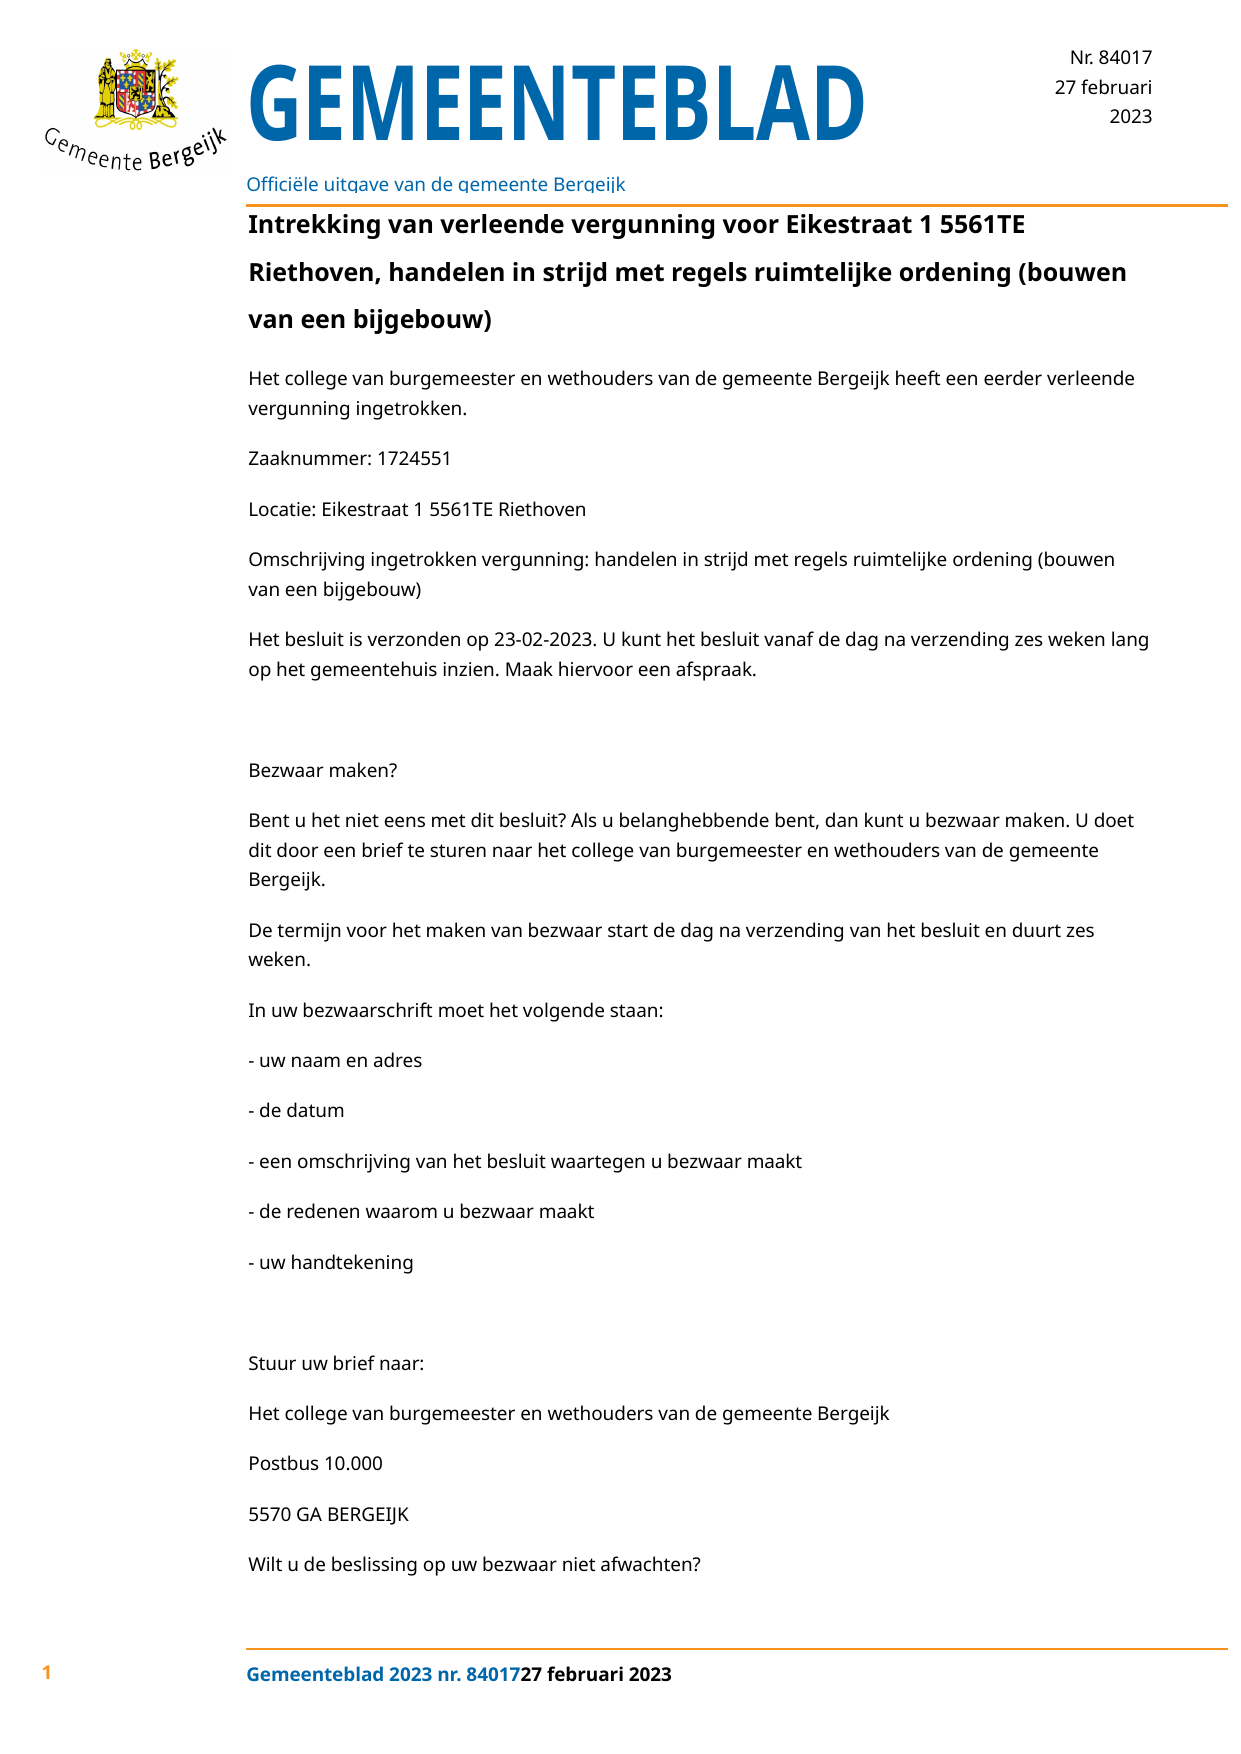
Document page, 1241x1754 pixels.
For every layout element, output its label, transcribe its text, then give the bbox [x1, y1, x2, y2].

text - de datum [248, 1098, 1152, 1123]
text Bezwaar maken? [248, 757, 1152, 782]
text Intrekking van verleende vergunning voor Eikestraat 1 5561TE Riethoven, handelen in strijd met regels ruimtelijke ordening (bouwen van een bijgebouw) [248, 207, 1152, 336]
text Het college van burgemeester en wethouders van de gemeente Bergeijk [248, 1400, 1152, 1426]
text Wilt u de beslissing op uw bezwaar niet afwachten? [248, 1551, 1152, 1577]
text In uw bezwaarschrift moet het volgende staan: [248, 997, 1152, 1022]
text 5570 GA BERGEIJK [248, 1501, 1152, 1527]
text Het college van burgemeester en wethouders van de gemeente Bergeijk heeft een eerder verleende vergunning ingetrokken. [248, 366, 1152, 421]
text - uw handtekening [248, 1249, 1152, 1274]
text De termijn voor het maken van bezwaar start de dag na verzending van het besluit en duurt zes weken. [248, 917, 1152, 972]
text Postbus 10.000 [248, 1451, 1152, 1476]
text Locatie: Eikestraat 1 5561TE Riethoven [248, 496, 1152, 522]
text - uw naam en adres [248, 1047, 1152, 1073]
text Het besluit is verzonden op 23-02-2023. U kunt het besluit vanaf de dag na verzending zes weken lang op het gemeentehuis inzien. Maak hiervoor een afspraak. [248, 626, 1152, 682]
text Zaaknummer: 1724551 [248, 446, 1152, 471]
text Omschrijving ingetrokken vergunning: handelen in strijd met regels ruimtelijke ordening (bouwen van een bijgebouw) [248, 546, 1152, 602]
picture [41, 47, 231, 172]
text Stuur uw brief naar: [248, 1350, 1152, 1375]
text Bent u het niet eens met dit besluit? Als u belanghebbende bent, dan kunt u bezwaar maken. U doet dit door een brief te sturen naar het college van burgemeester en wethouders van de gemeente Bergeijk. [248, 807, 1152, 892]
text - de redenen waarom u bezwaar maakt [248, 1198, 1152, 1224]
text - een omschrijving van het besluit waartegen u bezwaar maakt [248, 1148, 1152, 1174]
